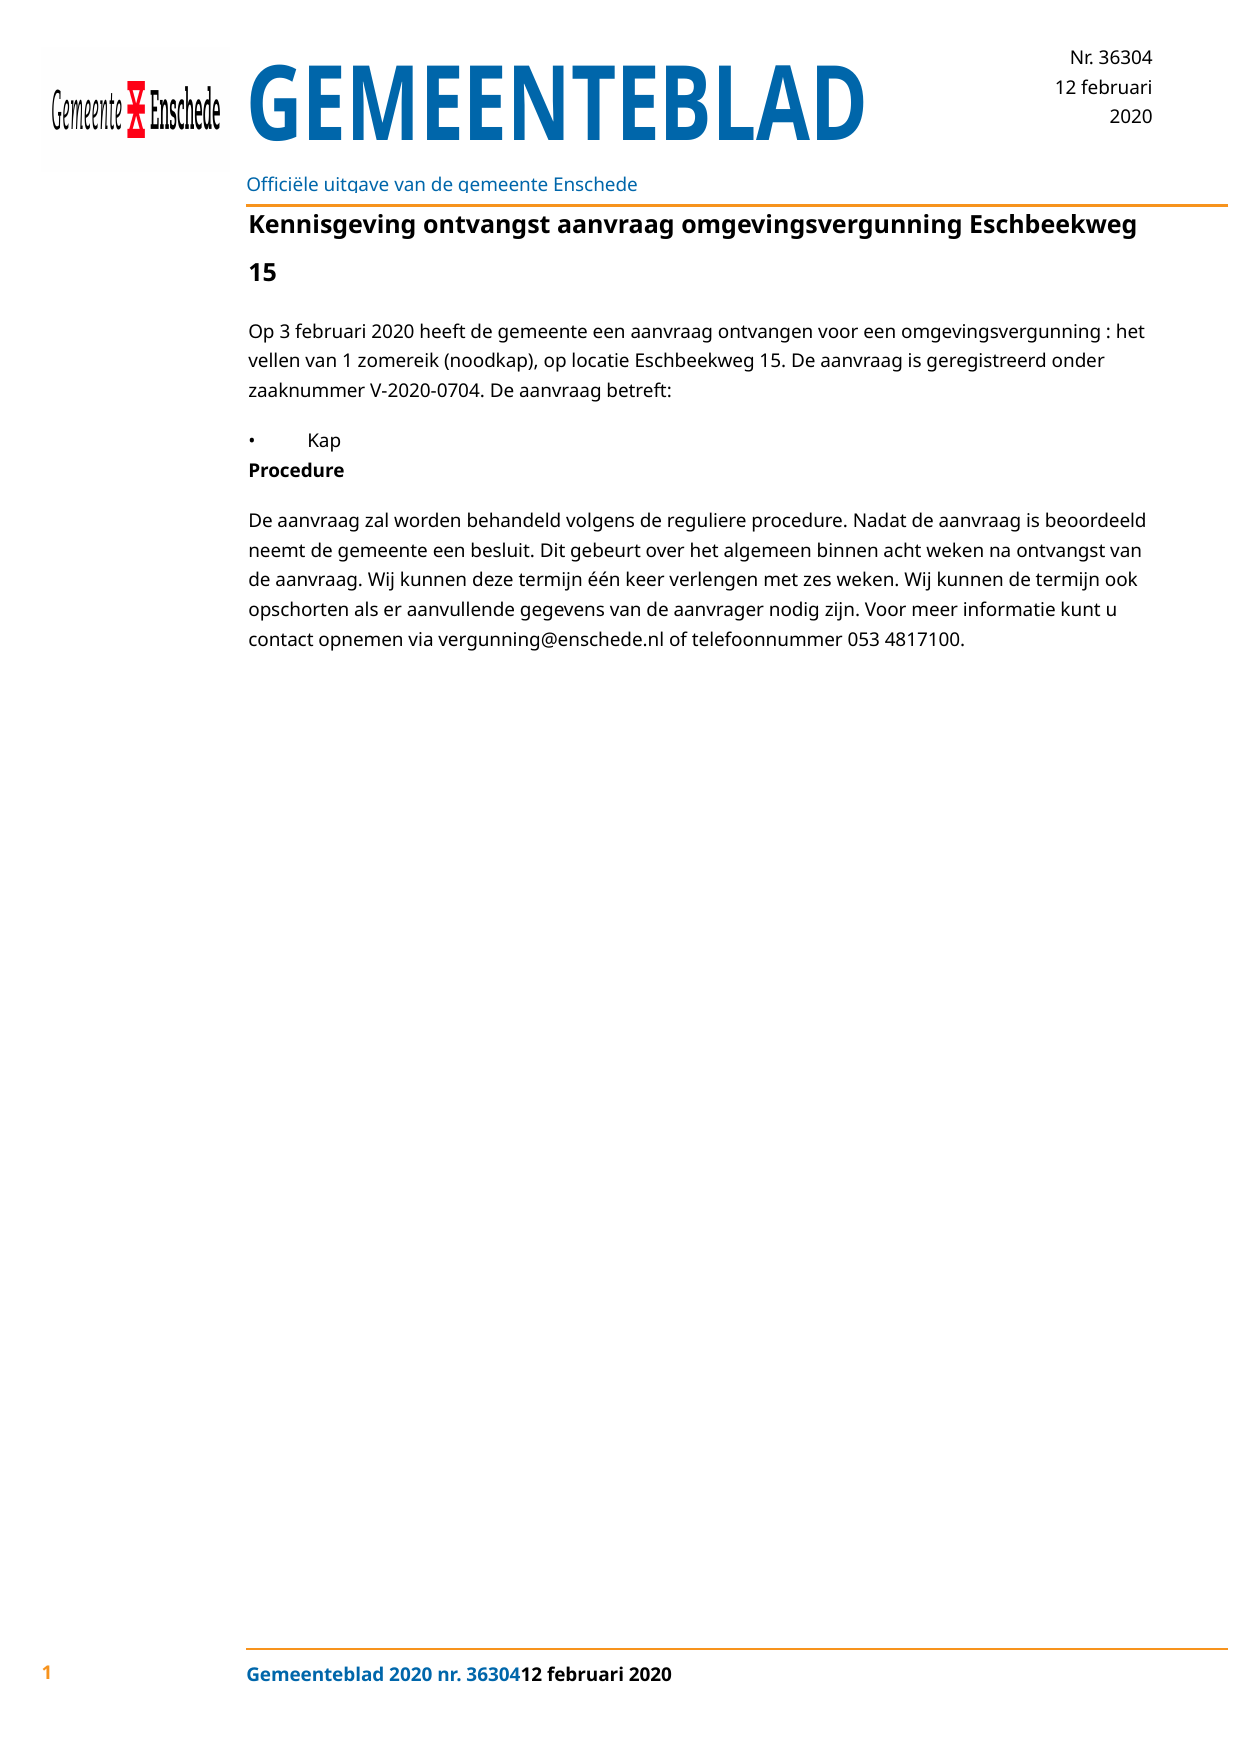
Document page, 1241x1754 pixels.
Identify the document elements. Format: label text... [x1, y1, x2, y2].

text Kennisgeving ontvangst aanvraag omgevingsvergunning Eschbeekweg 15 [248, 207, 1152, 288]
text Procedure [248, 457, 1152, 483]
text De aanvraag zal worden behandeld volgens de reguliere procedure. Nadat de aanvraag is beoordeeld neemt de gemeente een besluit. Dit gebeurt over het algemeen binnen acht weken na ontvangst van de aanvraag. Wij kunnen deze termijn één keer verlengen met zes weken. Wij kunnen de termijn ook opschorten als er aanvullende gegevens van de aanvrager nodig zijn. Voor meer informatie kunt u contact opnemen via vergunning@enschede.nl of telefoonnummer 053 4817100. [248, 507, 1152, 652]
text Op 3 februari 2020 heeft de gemeente een aanvraag ontvangen voor een omgevingsvergunning : het vellen van 1 zomereik (noodkap), op locatie Eschbeekweg 15. De aanvraag is geregistreerd onder zaaknummer V-2020-0704. De aanvraag betreft: [248, 318, 1152, 403]
list Kap [248, 427, 1152, 453]
picture [41, 47, 231, 172]
